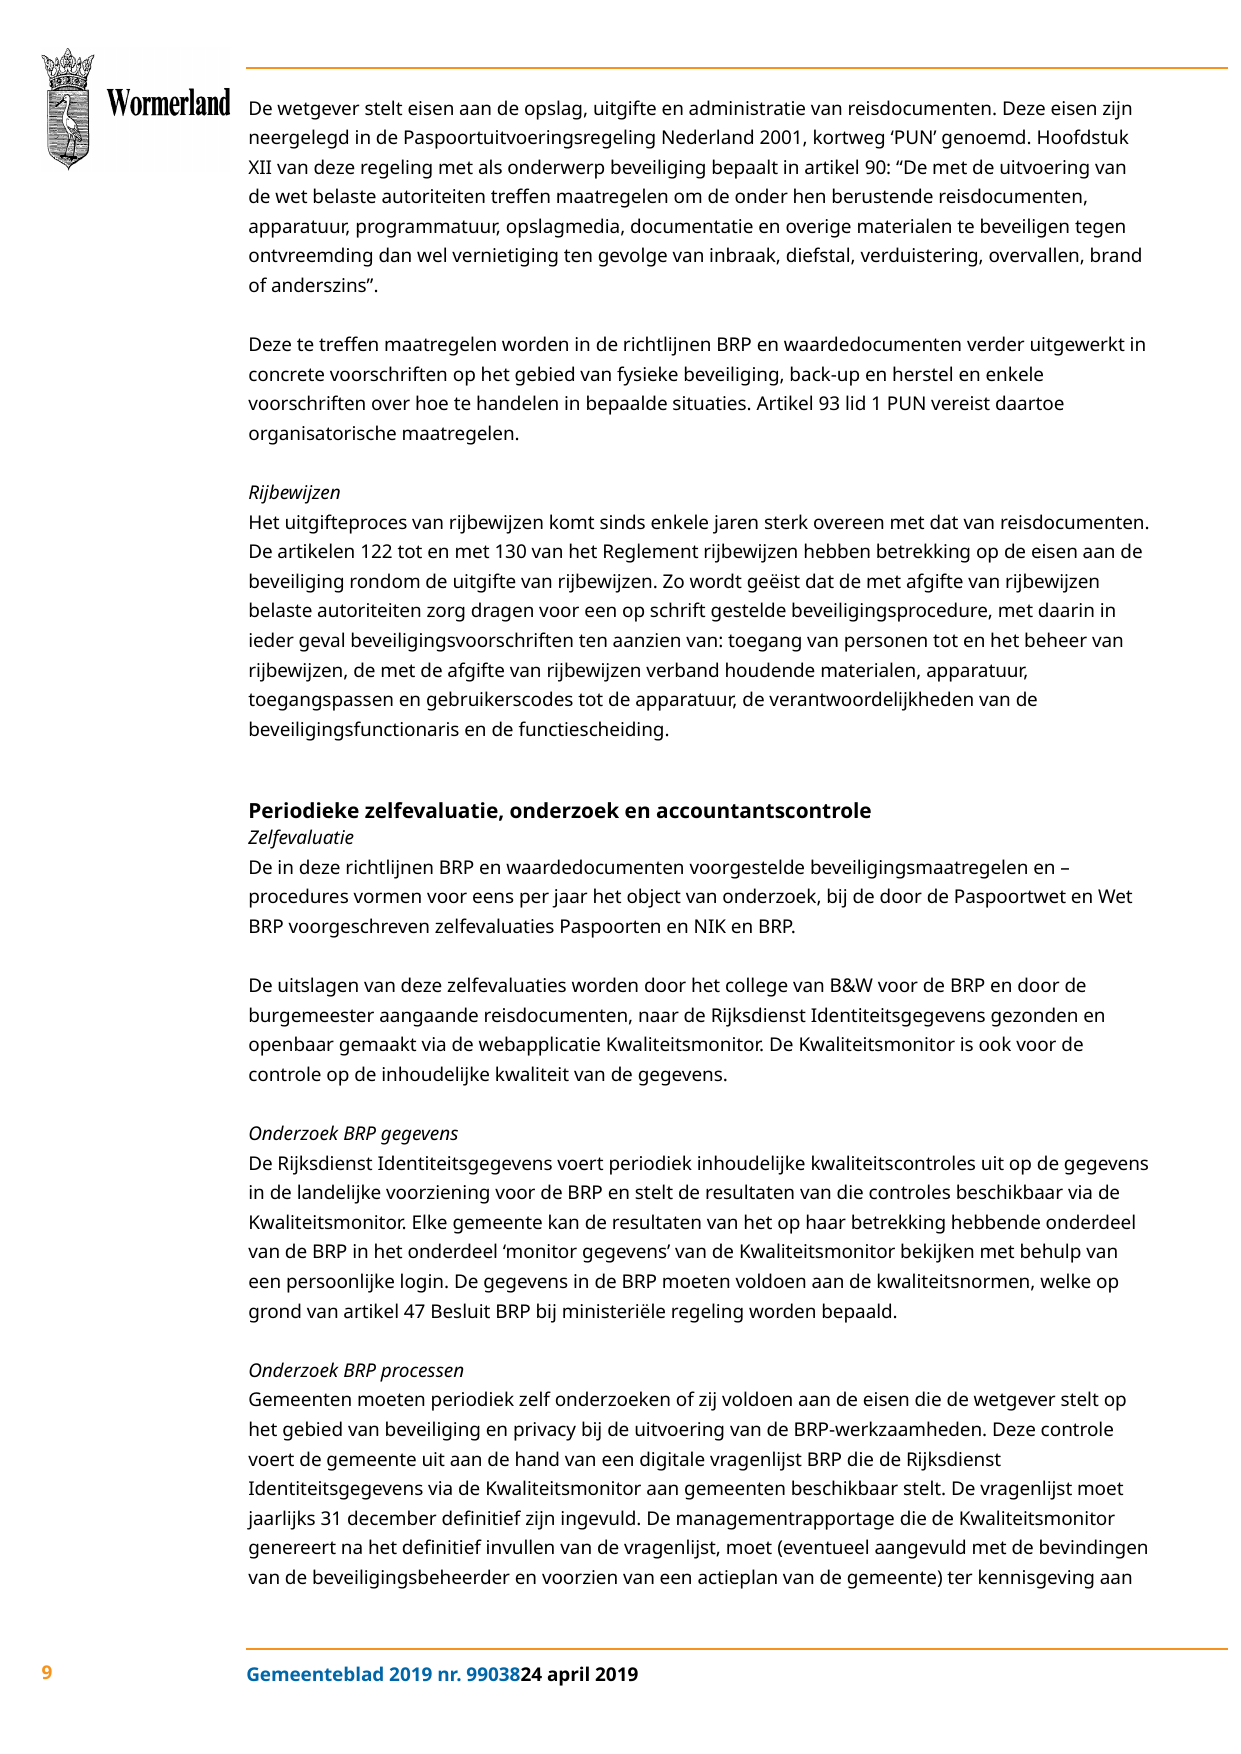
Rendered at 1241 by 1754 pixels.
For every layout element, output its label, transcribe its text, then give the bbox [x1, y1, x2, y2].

text Onderzoek BRP processen [248, 1357, 1152, 1383]
text Zelfevaluatie [248, 824, 1152, 850]
text De in deze richtlijnen BRP en waardedocumenten voorgestelde beveiligingsmaatregelen en –procedures vormen voor eens per jaar het object van onderzoek, bij de door de Paspoortwet en Wet BRP voorgeschreven zelfevaluaties Paspoorten en NIK en BRP. [248, 854, 1152, 939]
text Rijbewijzen [248, 479, 1152, 505]
text De uitslagen van deze zelfevaluaties worden door het college van B&W voor de BRP en door de burgemeester aangaande reisdocumenten, naar de Rijksdienst Identiteitsgegevens gezonden en openbaar gemaakt via de webapplicatie Kwaliteitsmonitor. De Kwaliteitsmonitor is ook voor de controle op de inhoudelijke kwaliteit van de gegevens. [248, 972, 1152, 1087]
text De Rijksdienst Identiteitsgegevens voert periodiek inhoudelijke kwaliteitscontroles uit op de gegevens in de landelijke voorziening voor de BRP en stelt de resultaten van die controles beschikbaar via de Kwaliteitsmonitor. Elke gemeente kan de resultaten van het op haar betrekking hebbende onderdeel van de BRP in het onderdeel ‘monitor gegevens’ van de Kwaliteitsmonitor bekijken met behulp van een persoonlijke login. De gegevens in de BRP moeten voldoen aan de kwaliteitsnormen, welke op grond van artikel 47 Besluit BRP bij ministeriële regeling worden bepaald. [248, 1150, 1152, 1323]
text De wetgever stelt eisen aan de opslag, uitgifte en administratie van reisdocumenten. Deze eisen zijn neergelegd in de Paspoortuitvoeringsregeling Nederland 2001, kortweg ‘PUN’ genoemd. Hoofdstuk XII van deze regeling met als onderwerp beveiliging bepaalt in artikel 90: “De met de uitvoering van de wet belaste autoriteiten treffen maatregelen om de onder hen berustende reisdocumenten, apparatuur, programmatuur, opslagmedia, documentatie en overige materialen te beveiligen tegen ontvreemding dan wel vernietiging ten gevolge van inbraak, diefstal, verduistering, overvallen, brand of anderszins”. [248, 95, 1152, 298]
text Deze te treffen maatregelen worden in de richtlijnen BRP en waardedocumenten verder uitgewerkt in concrete voorschriften op het gebied van fysieke beveiliging, back-up en herstel en enkele voorschriften over hoe te handelen in bepaalde situaties. Artikel 93 lid 1 PUN vereist daartoe organisatorische maatregelen. [248, 331, 1152, 446]
text Het uitgifteproces van rijbewijzen komt sinds enkele jaren sterk overeen met dat van reisdocumenten. De artikelen 122 tot en met 130 van het Reglement rijbewijzen hebben betrekking op de eisen aan de beveiliging rondom de uitgifte van rijbewijzen. Zo wordt geëist dat de met afgifte van rijbewijzen belaste autoriteiten zorg dragen voor een op schrift gestelde beveiligingsprocedure, met daarin in ieder geval beveiligingsvoorschriften ten aanzien van: toegang van personen tot en het beheer van rijbewijzen, de met de afgifte van rijbewijzen verband houdende materialen, apparatuur, toegangspassen en gebruikerscodes tot de apparatuur, de verantwoordelijkheden van de beveiligingsfunctionaris en de functiescheiding. [248, 509, 1152, 742]
text Periodieke zelfevaluatie, onderzoek en accountantscontrole [248, 796, 1152, 824]
picture [41, 47, 231, 172]
text Onderzoek BRP gegevens [248, 1120, 1152, 1146]
text Gemeenten moeten periodiek zelf onderzoeken of zij voldoen aan de eisen die de wetgever stelt op het gebied van beveiliging en privacy bij de uitvoering van de BRP-werkzaamheden. Deze controle voert de gemeente uit aan de hand van een digitale vragenlijst BRP die de Rijksdienst Identiteitsgegevens via de Kwaliteitsmonitor aan gemeenten beschikbaar stelt. De vragenlijst moet jaarlijks 31 december definitief zijn ingevuld. De managementrapportage die de Kwaliteitsmonitor genereert na het definitief invullen van de vragenlijst, moet (eventueel aangevuld met de bevindingen van de beveiligingsbeheerder en voorzien van een actieplan van de gemeente) ter kennisgeving aan [248, 1387, 1152, 1590]
